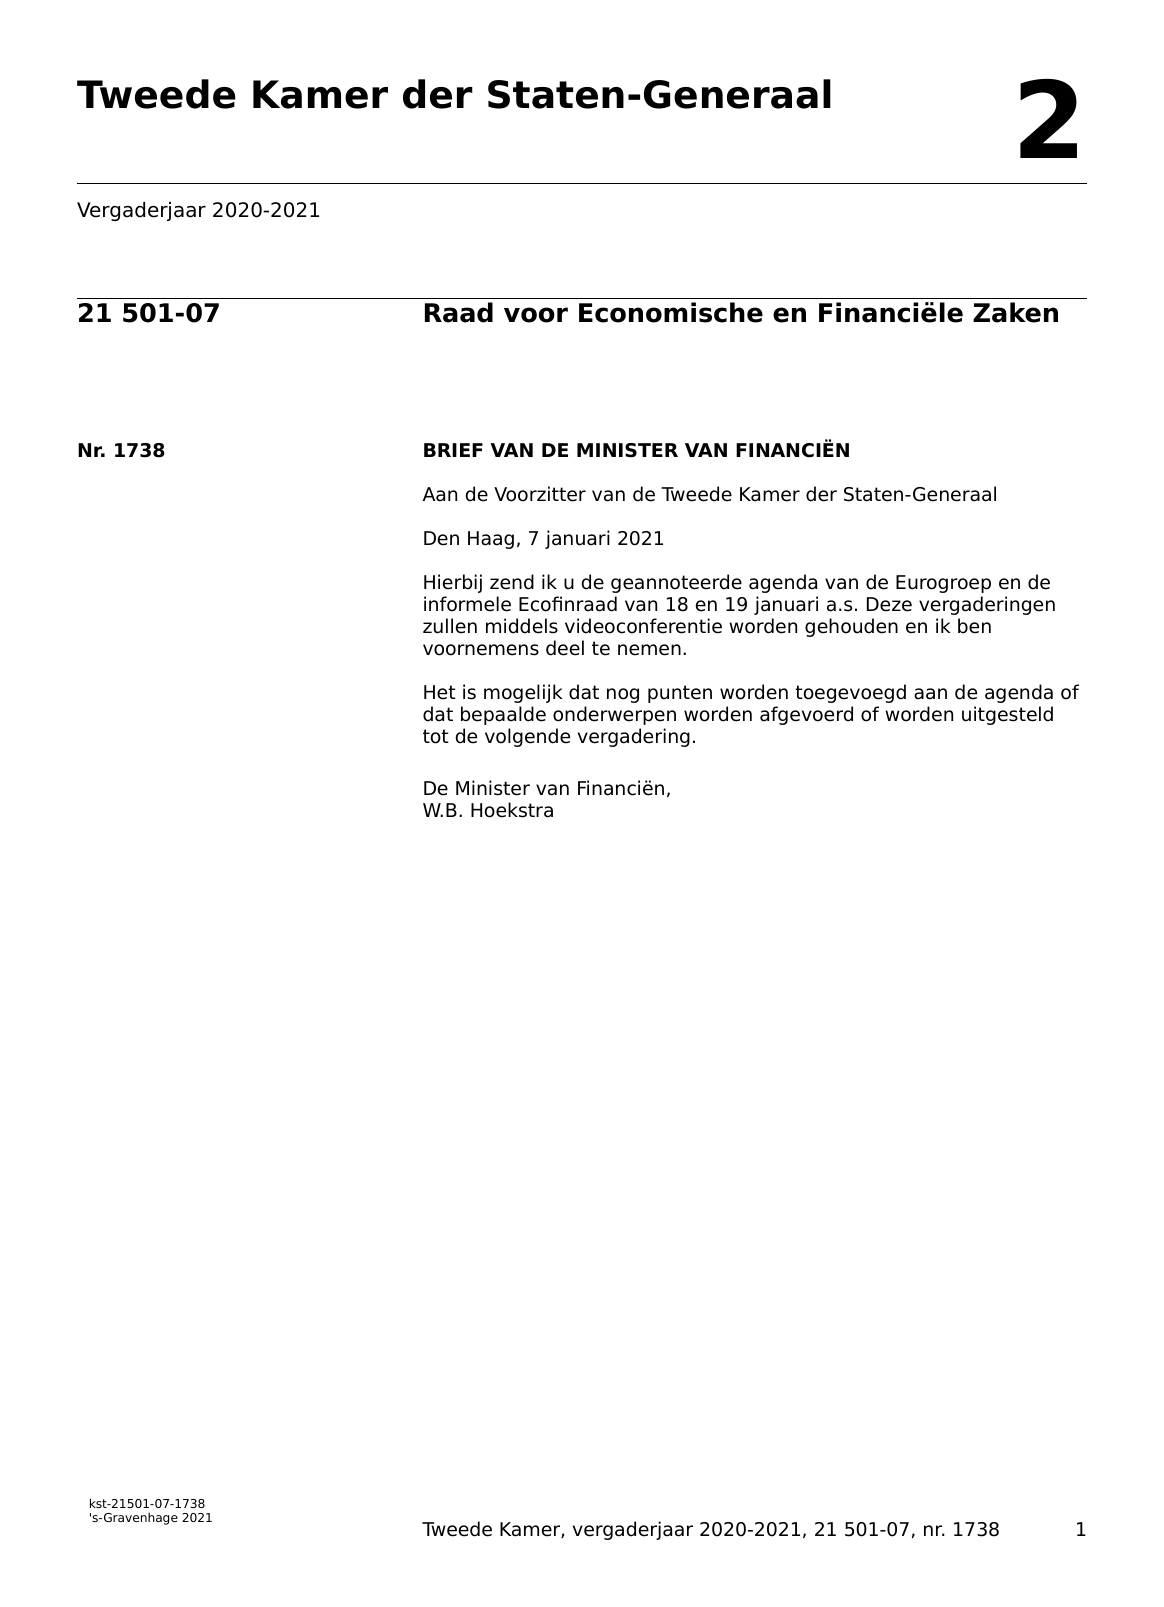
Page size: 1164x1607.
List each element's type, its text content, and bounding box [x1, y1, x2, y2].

subtitle Nr. 1738 BRIEF VAN DE MINISTER VAN FINANCIËN [77, 440, 1087, 462]
subtitle 21 501-07 Raad voor Economische en Financiële Zaken [77, 299, 1087, 329]
table_header Tweede Kamer der Staten-Generaal [77, 59, 886, 183]
text Aan de Voorzitter van de Tweede Kamer der Staten-Generaal [422, 484, 1087, 506]
text kst-21501-07-1738 [88, 1497, 323, 1511]
text De Minister van Financiën, W.B. Hoekstra [422, 778, 1087, 822]
table_header 2 [886, 59, 1087, 183]
text Het is mogelijk dat nog punten worden toegevoegd aan de agenda of dat bepaalde onderwerpen worden afgevoerd of worden uitgesteld tot de volgende vergadering. [422, 682, 1087, 748]
text Hierbij zend ik u de geannoteerde agenda van de Eurogroep en de informele Ecofinraad van 18 en 19 januari a.s. Deze vergaderingen zullen middels videoconferentie worden gehouden en ik ben voornemens deel te nemen. [422, 572, 1087, 660]
table_cell Vergaderjaar 2020-2021 [77, 184, 1087, 298]
text 's-Gravenhage 2021 [88, 1511, 323, 1525]
text Den Haag, 7 januari 2021 [422, 528, 1087, 550]
